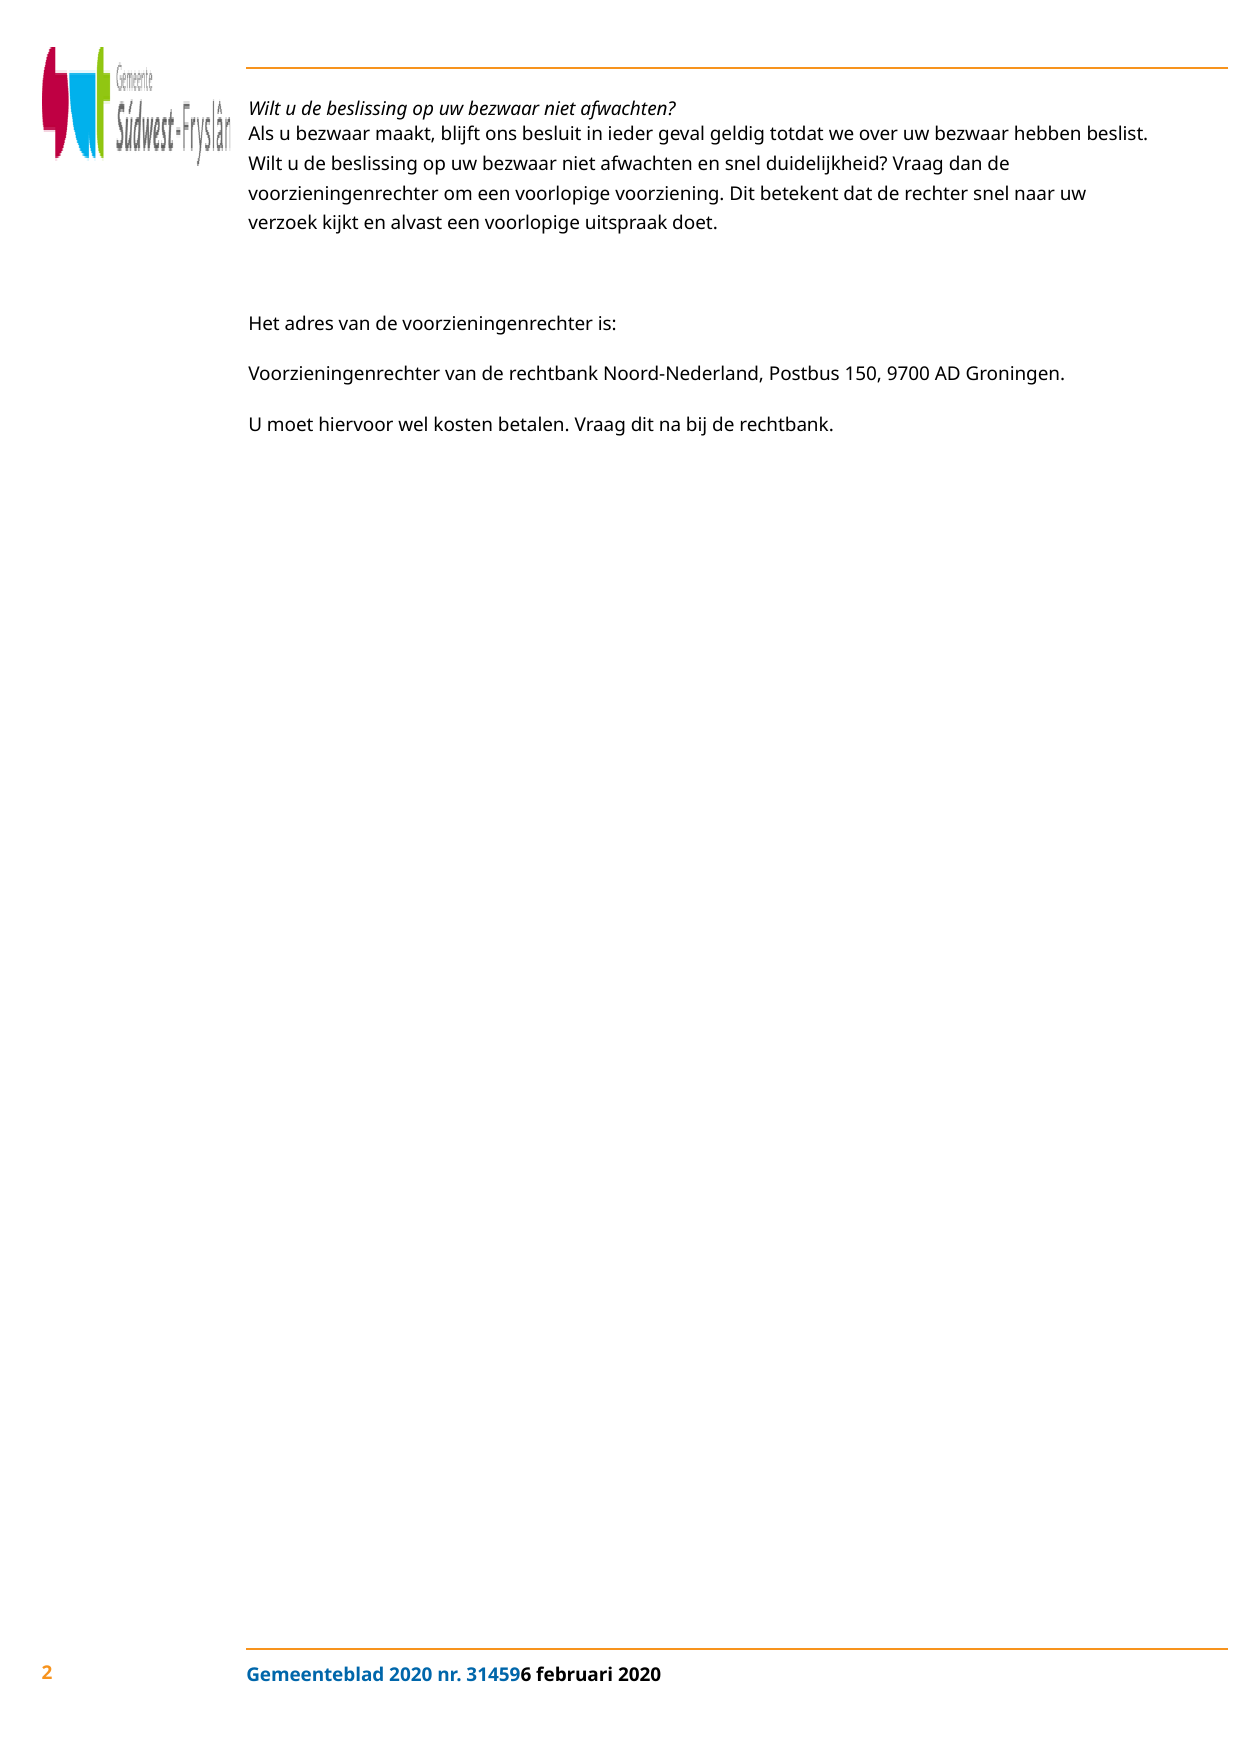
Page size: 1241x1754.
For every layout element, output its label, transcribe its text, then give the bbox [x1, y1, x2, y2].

text Als u bezwaar maakt, blijft ons besluit in ieder geval geldig totdat we over uw bezwaar hebben beslist. Wilt u de beslissing op uw bezwaar niet afwachten en snel duidelijkheid? Vraag dan de voorzieningenrechter om een voorlopige voorziening. Dit betekent dat de rechter snel naar uw verzoek kijkt en alvast een voorlopige uitspraak doet. [248, 121, 1152, 235]
text Wilt u de beslissing op uw bezwaar niet afwachten? [248, 95, 1152, 121]
text Voorzieningenrechter van de rechtbank Noord-Nederland, Postbus 150, 9700 AD Groningen. [248, 361, 1152, 386]
text U moet hiervoor wel kosten betalen. Vraag dit na bij de rechtbank. [248, 411, 1152, 437]
text Het adres van de voorzieningenrechter is: [248, 310, 1152, 336]
picture [41, 47, 231, 172]
